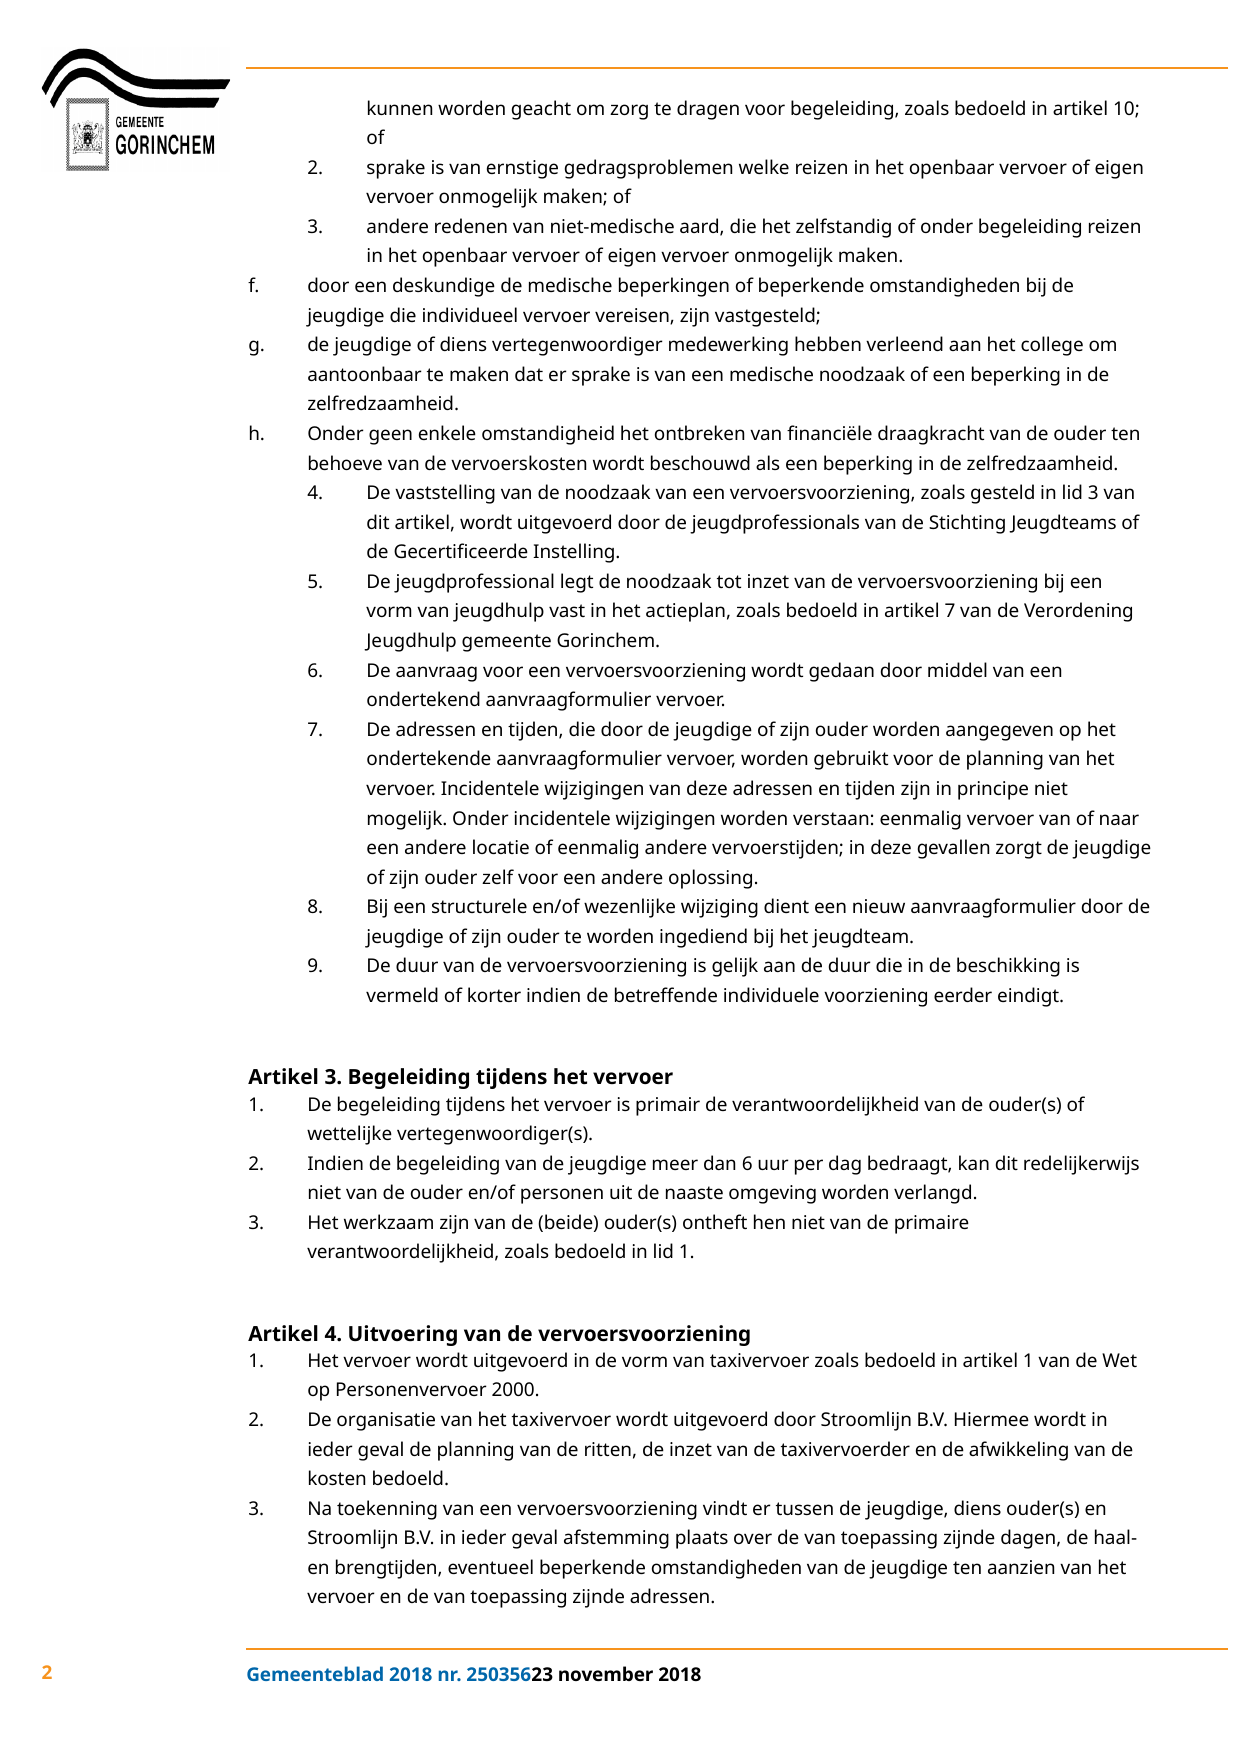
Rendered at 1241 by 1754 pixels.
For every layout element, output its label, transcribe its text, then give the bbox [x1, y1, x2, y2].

list Bij een structurele en/of wezenlijke wijziging dient een nieuw aanvraagformulier door de jeugdige of zijn ouder te worden ingediend bij het jeugdteam. [307, 893, 1152, 949]
list De duur van de vervoersvoorziening is gelijk aan de duur die in de beschikking is vermeld of korter indien de betreffende individuele voorziening eerder eindigt. [307, 953, 1152, 1008]
picture [41, 47, 231, 172]
list door een deskundige de medische beperkingen of beperkende omstandigheden bij de jeugdige die individueel vervoer vereisen, zijn vastgesteld; [248, 272, 1152, 328]
list De vaststelling van de noodzaak van een vervoersvoorziening, zoals gesteld in lid 3 van dit artikel, wordt uitgevoerd door de jeugdprofessionals van de Stichting Jeugdteams of de Gecertificeerde Instelling. [307, 479, 1152, 564]
list Na toekenning van een vervoersvoorziening vindt er tussen de jeugdige, diens ouder(s) en Stroomlijn B.V. in ieder geval afstemming plaats over de van toepassing zijnde dagen, de haal- en brengtijden, eventueel beperkende omstandigheden van de jeugdige ten aanzien van het vervoer en de van toepassing zijnde adressen. [248, 1495, 1152, 1609]
list andere redenen van niet-medische aard, die het zelfstandig of onder begeleiding reizen in het openbaar vervoer of eigen vervoer onmogelijk maken. [307, 213, 1152, 268]
list kunnen worden geacht om zorg te dragen voor begeleiding, zoals bedoeld in artikel 10; of [307, 95, 1152, 150]
list de jeugdige of diens vertegenwoordiger medewerking hebben verleend aan het college om aantoonbaar te maken dat er sprake is van een medische noodzaak of een beperking in de zelfredzaamheid. [248, 331, 1152, 416]
list De begeleiding tijdens het vervoer is primair de verantwoordelijkheid van de ouder(s) of wettelijke vertegenwoordiger(s). [248, 1091, 1152, 1146]
text Artikel 3. Begeleiding tijdens het vervoer [248, 1062, 1152, 1091]
list Het werkzaam zijn van de (beide) ouder(s) ontheft hen niet van de primaire verantwoordelijkheid, zoals bedoeld in lid 1. [248, 1209, 1152, 1264]
list De aanvraag voor een vervoersvoorziening wordt gedaan door middel van een ondertekend aanvraagformulier vervoer. [307, 657, 1152, 712]
list Onder geen enkele omstandigheid het ontbreken van financiële draagkracht van de ouder ten behoeve van de vervoerskosten wordt beschouwd als een beperking in de zelfredzaamheid. [248, 420, 1152, 476]
list De organisatie van het taxivervoer wordt uitgevoerd door Stroomlijn B.V. Hiermee wordt in ieder geval de planning van de ritten, de inzet van de taxivervoerder en de afwikkeling van de kosten bedoeld. [248, 1406, 1152, 1491]
text Artikel 4. Uitvoering van de vervoersvoorziening [248, 1319, 1152, 1347]
list sprake is van ernstige gedragsproblemen welke reizen in het openbaar vervoer of eigen vervoer onmogelijk maken; of [307, 154, 1152, 209]
list Het vervoer wordt uitgevoerd in de vorm van taxivervoer zoals bedoeld in artikel 1 van de Wet op Personenvervoer 2000. [248, 1347, 1152, 1402]
list De adressen en tijden, die door de jeugdige of zijn ouder worden aangegeven op het ondertekende aanvraagformulier vervoer, worden gebruikt voor de planning van het vervoer. Incidentele wijzigingen van deze adressen en tijden zijn in principe niet mogelijk. Onder incidentele wijzigingen worden verstaan: eenmalig vervoer van of naar een andere locatie of eenmalig andere vervoerstijden; in deze gevallen zorgt de jeugdige of zijn ouder zelf voor een andere oplossing. [307, 716, 1152, 890]
list De jeugdprofessional legt de noodzaak tot inzet van de vervoersvoorziening bij een vorm van jeugdhulp vast in het actieplan, zoals bedoeld in artikel 7 van de Verordening Jeugdhulp gemeente Gorinchem. [307, 568, 1152, 653]
list Indien de begeleiding van de jeugdige meer dan 6 uur per dag bedraagt, kan dit redelijkerwijs niet van de ouder en/of personen uit de naaste omgeving worden verlangd. [248, 1150, 1152, 1205]
